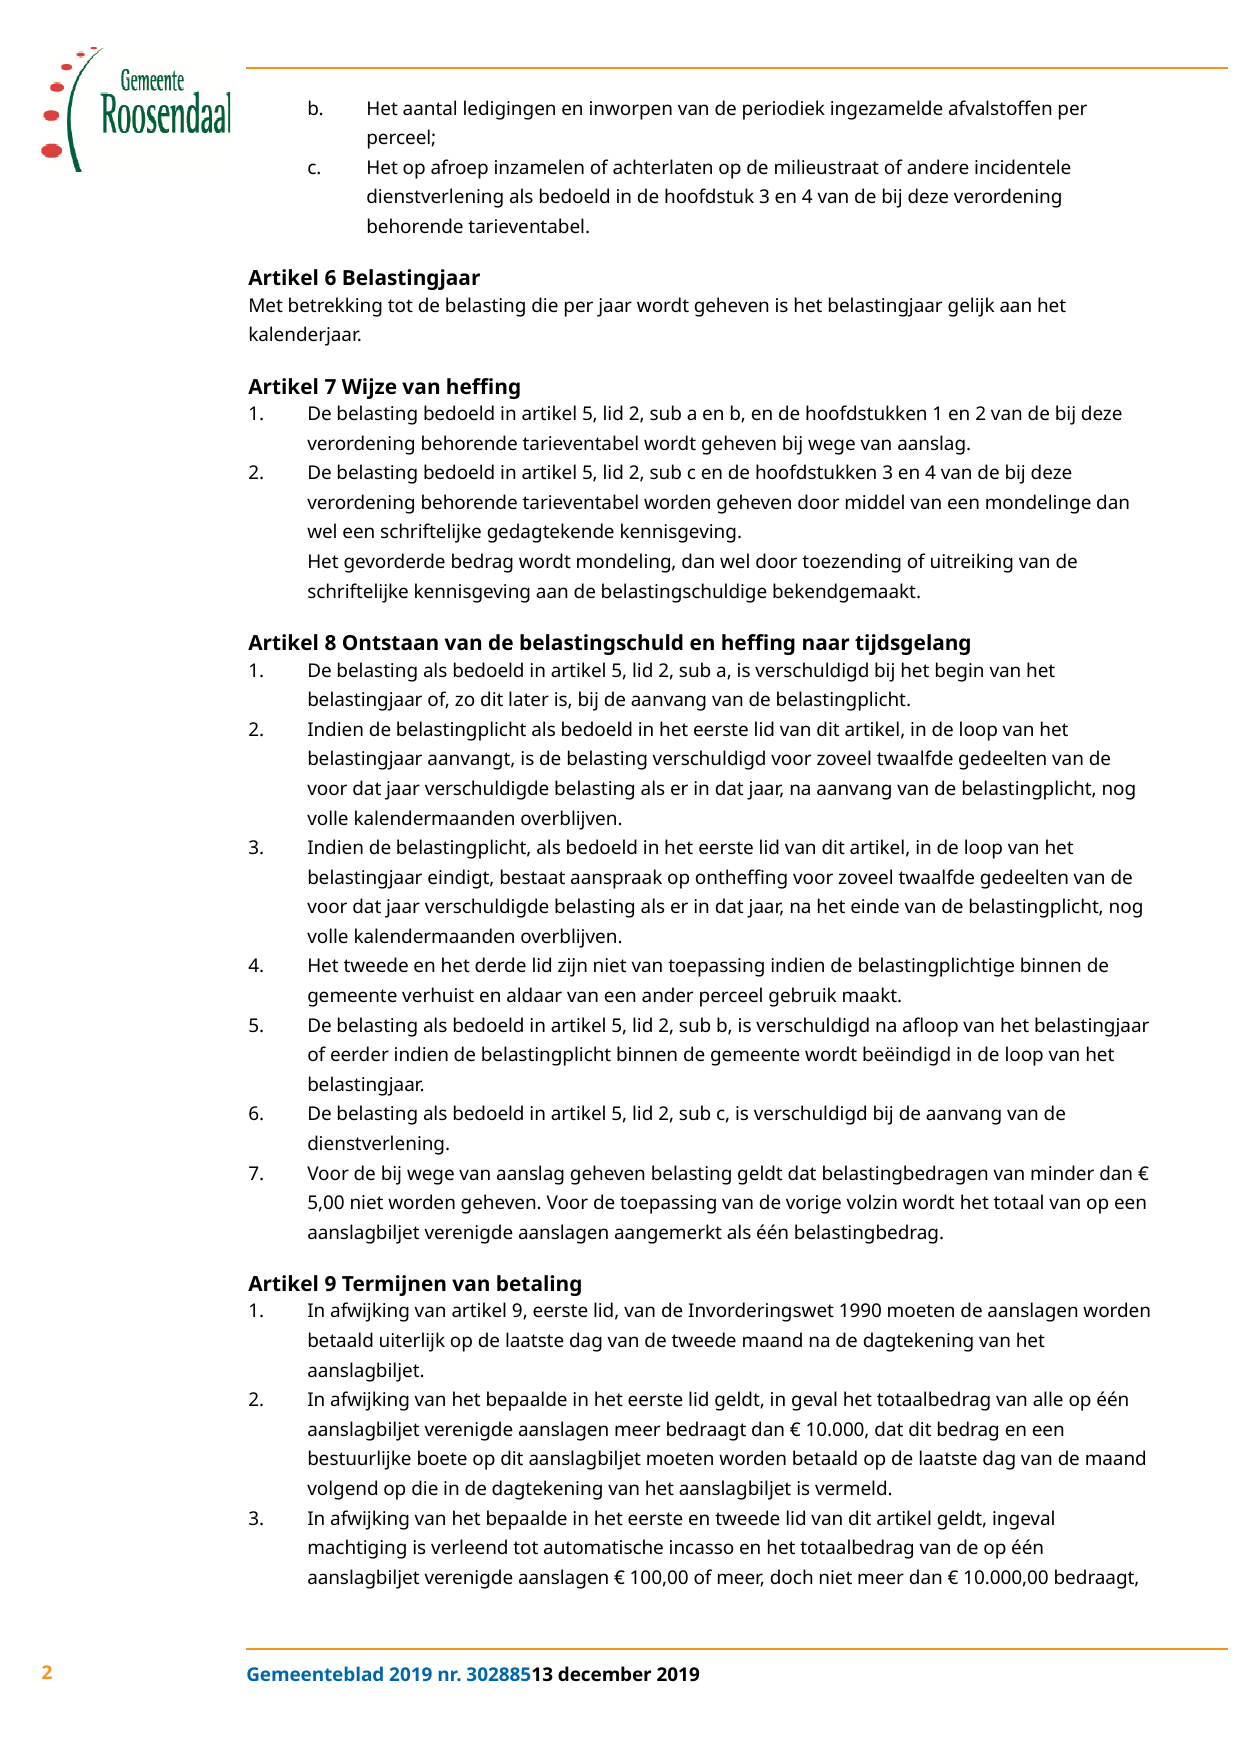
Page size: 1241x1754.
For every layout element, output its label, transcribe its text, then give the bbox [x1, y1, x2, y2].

list Het aantal ledigingen en inworpen van de periodiek ingezamelde afvalstoffen per perceel; [307, 95, 1152, 150]
list In afwijking van artikel 9, eerste lid, van de Invorderingswet 1990 moeten de aanslagen worden betaald uiterlijk op de laatste dag van de tweede maand na de dagtekening van het aanslagbiljet. [248, 1298, 1152, 1383]
text Artikel 7 Wijze van heffing [248, 372, 1152, 400]
list Het tweede en het derde lid zijn niet van toepassing indien de belastingplichtige binnen de gemeente verhuist en aldaar van een ander perceel gebruik maakt. [248, 953, 1152, 1008]
list De belasting bedoeld in artikel 5, lid 2, sub c en de hoofdstukken 3 en 4 van de bij deze verordening behorende tarieventabel worden geheven door middel van een mondelinge dan wel een schriftelijke gedagtekende kennisgeving. [248, 459, 1152, 544]
list Het gevorderde bedrag wordt mondeling, dan wel door toezending of uitreiking van de schriftelijke kennisgeving aan de belastingschuldige bekendgemaakt. [248, 548, 1152, 604]
list De belasting als bedoeld in artikel 5, lid 2, sub b, is verschuldigd na afloop van het belastingjaar of eerder indien de belastingplicht binnen de gemeente wordt beëindigd in de loop van het belastingjaar. [248, 1012, 1152, 1097]
list In afwijking van het bepaalde in het eerste lid geldt, in geval het totaalbedrag van alle op één aanslagbiljet verenigde aanslagen meer bedraagt dan € 10.000, dat dit bedrag en een bestuurlijke boete op dit aanslagbiljet moeten worden betaald op de laatste dag van de maand volgend op die in de dagtekening van het aanslagbiljet is vermeld. [248, 1386, 1152, 1501]
list De belasting bedoeld in artikel 5, lid 2, sub a en b, en de hoofdstukken 1 en 2 van de bij deze verordening behorende tarieventabel wordt geheven bij wege van aanslag. [248, 400, 1152, 456]
list De belasting als bedoeld in artikel 5, lid 2, sub a, is verschuldigd bij het begin van het belastingjaar of, zo dit later is, bij de aanvang van de belastingplicht. [248, 657, 1152, 712]
picture [41, 47, 231, 172]
text Artikel 6 Belastingjaar [248, 263, 1152, 292]
list Indien de belastingplicht als bedoeld in het eerste lid van dit artikel, in de loop van het belastingjaar aanvangt, is de belasting verschuldigd voor zoveel twaalfde gedeelten van de voor dat jaar verschuldigde belasting als er in dat jaar, na aanvang van de belastingplicht, nog volle kalendermaanden overblijven. [248, 716, 1152, 830]
text Artikel 8 Ontstaan van de belastingschuld en heffing naar tijdsgelang [248, 628, 1152, 657]
text Artikel 9 Termijnen van betaling [248, 1269, 1152, 1298]
list De belasting als bedoeld in artikel 5, lid 2, sub c, is verschuldigd bij de aanvang van de dienstverlening. [248, 1101, 1152, 1156]
list Voor de bij wege van aanslag geheven belasting geldt dat belastingbedragen van minder dan € 5,00 niet worden geheven. Voor de toepassing van de vorige volzin wordt het totaal van op een aanslagbiljet verenigde aanslagen aangemerkt als één belastingbedrag. [248, 1160, 1152, 1244]
list In afwijking van het bepaalde in het eerste en tweede lid van dit artikel geldt, ingeval machtiging is verleend tot automatische incasso en het totaalbedrag van de op één aanslagbiljet verenigde aanslagen € 100,00 of meer, doch niet meer dan € 10.000,00 bedraagt, [248, 1505, 1152, 1590]
text Met betrekking tot de belasting die per jaar wordt geheven is het belastingjaar gelijk aan het kalenderjaar. [248, 292, 1152, 347]
list Indien de belastingplicht, als bedoeld in het eerste lid van dit artikel, in de loop van het belastingjaar eindigt, bestaat aanspraak op ontheffing voor zoveel twaalfde gedeelten van de voor dat jaar verschuldigde belasting als er in dat jaar, na het einde van de belastingplicht, nog volle kalendermaanden overblijven. [248, 834, 1152, 949]
list Het op afroep inzamelen of achterlaten op de milieustraat of andere incidentele dienstverlening als bedoeld in de hoofdstuk 3 en 4 van de bij deze verordening behorende tarieventabel. [307, 154, 1152, 239]
